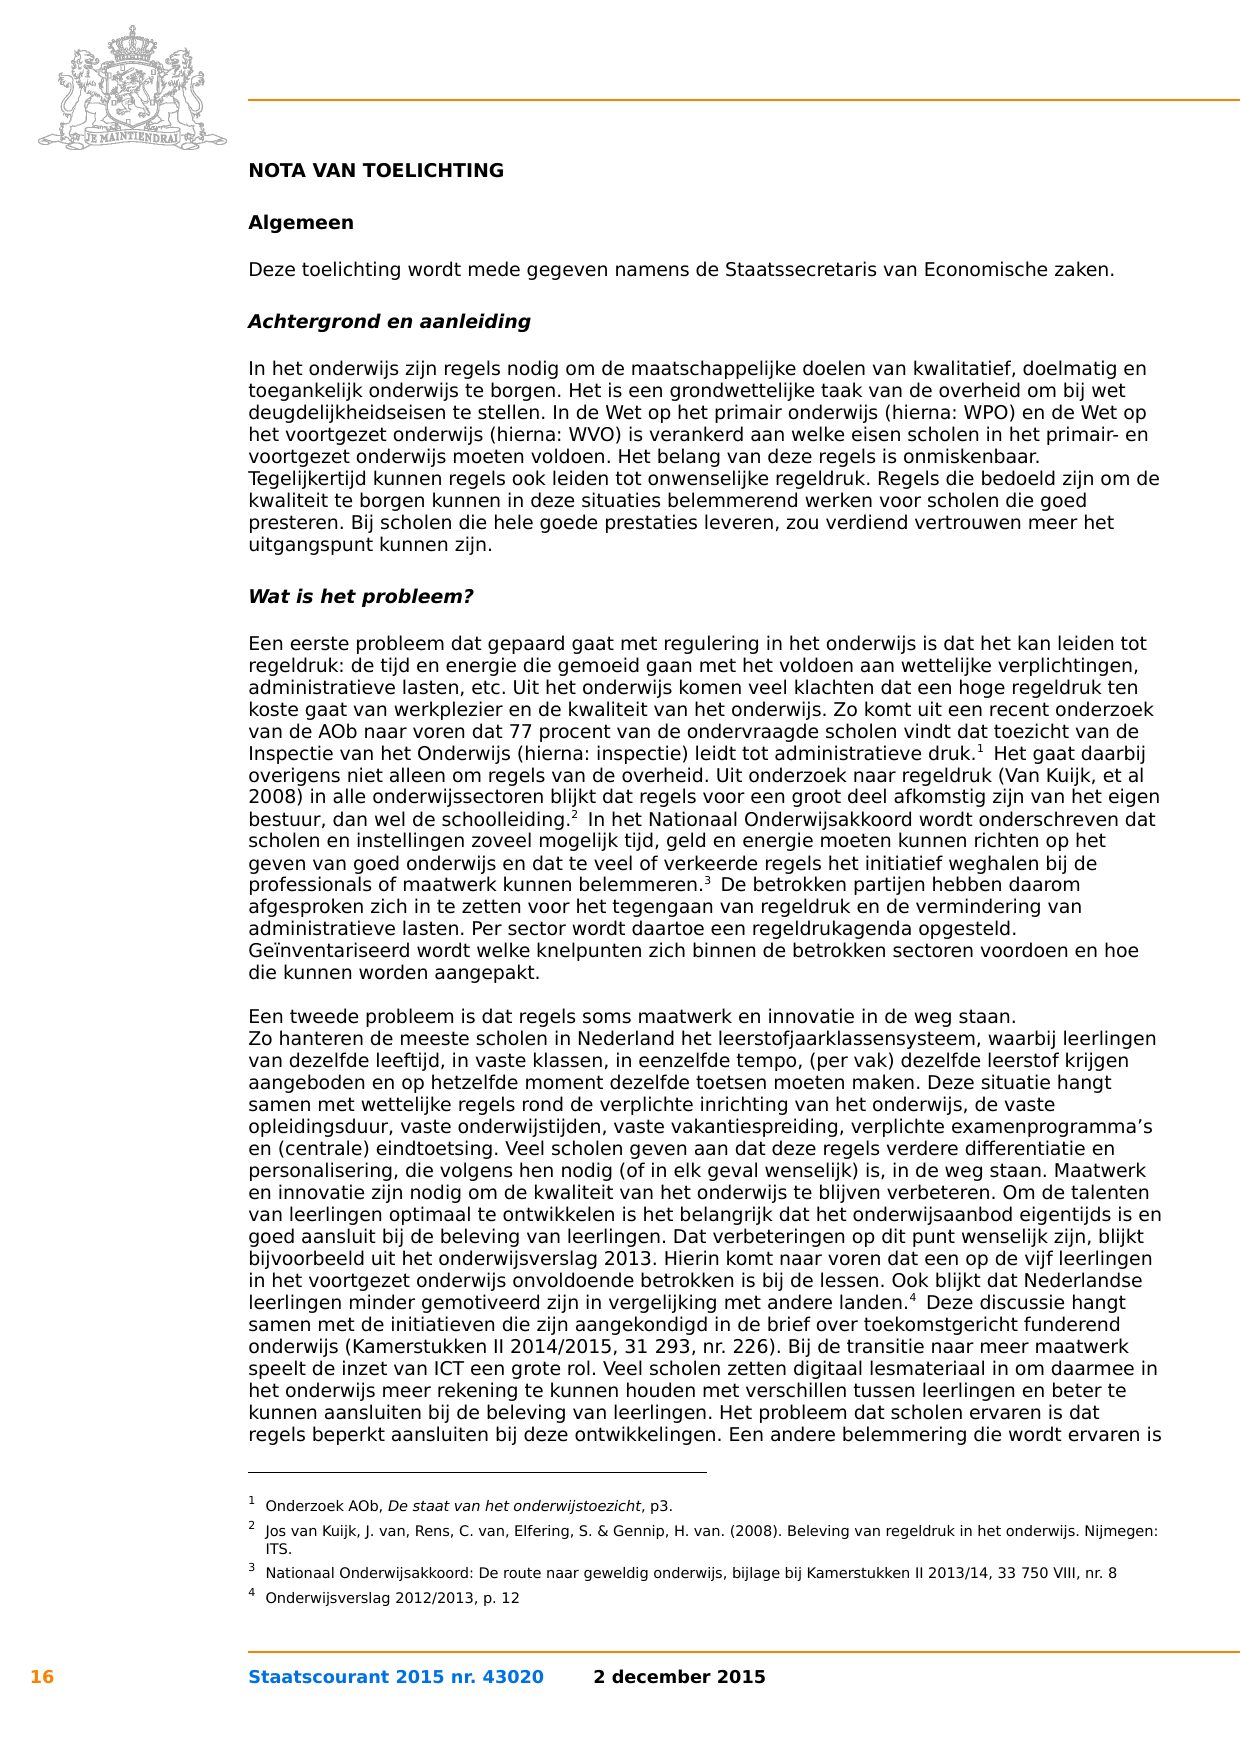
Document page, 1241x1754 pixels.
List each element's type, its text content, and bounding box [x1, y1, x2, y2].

subtitle Achtergrond en aanleiding [248, 311, 1163, 333]
text Deze toelichting wordt mede gegeven namens de Staatssecretaris van Economische zaken. [248, 259, 1163, 281]
text Zo hanteren de meeste scholen in Nederland het leerstofjaarklassensysteem, waarbij leerlingen van dezelfde leeftijd, in vaste klassen, in eenzelfde tempo, (per vak) dezelfde leerstof krijgen aangeboden en op hetzelfde moment dezelfde toetsen moeten maken. Deze situatie hangt samen met wettelijke regels rond de verplichte inrichting van het onderwijs, de vaste opleidingsduur, vaste onderwijstijden, vaste vakantiespreiding, verplichte examenprogramma’s en (centrale) eindtoetsing. Veel scholen geven aan dat deze regels verdere differentiatie en personalisering, die volgens hen nodig (of in elk geval wenselijk) is, in de weg staan. Maatwerk en innovatie zijn nodig om de kwaliteit van het onderwijs te blijven verbeteren. Om de talenten van leerlingen optimaal te ontwikkelen is het belangrijk dat het onderwijsaanbod eigentijds is en goed aansluit bij de beleving van leerlingen. Dat verbeteringen op dit punt wenselijk zijn, blijkt bijvoorbeeld uit het onderwijsverslag 2013. Hierin komt naar voren dat een op de vijf leerlingen in het voortgezet onderwijs onvoldoende betrokken is bij de lessen. Ook blijkt dat Nederlandse leerlingen minder gemotiveerd zijn in vergelijking met andere landen. Deze discussie hangt samen met de initiatieven die zijn aangekondigd in de brief over toekomstgericht funderend onderwijs (Kamerstukken II 2014/2015, 31 293, nr. 226). Bij de transitie naar meer maatwerk speelt de inzet van ICT een grote rol. Veel scholen zetten digitaal lesmateriaal in om daarmee in het onderwijs meer rekening te kunnen houden met verschillen tussen leerlingen en beter te kunnen aansluiten bij de beleving van leerlingen. Het probleem dat scholen ervaren is dat regels beperkt aansluiten bij deze ontwikkelingen. Een andere belemmering die wordt ervaren is [248, 1028, 1163, 1446]
text Onderzoek AOb, De staat van het onderwijstoezicht, p3. [248, 1494, 1163, 1516]
text Onderwijsverslag 2012/2013, p. 12 [248, 1586, 1163, 1608]
subtitle Wat is het probleem? [248, 586, 1163, 608]
text Nationaal Onderwijsakkoord: De route naar geweldig onderwijs, bijlage bij Kamerstukken II 2013/14, 33 750 VIII, nr. 8 [248, 1561, 1163, 1583]
picture [38, 25, 227, 150]
text Een eerste probleem dat gepaard gaat met regulering in het onderwijs is dat het kan leiden tot regeldruk: de tijd en energie die gemoeid gaan met het voldoen aan wettelijke verplichtingen, administratieve lasten, etc. Uit het onderwijs komen veel klachten dat een hoge regeldruk ten koste gaat van werkplezier en de kwaliteit van het onderwijs. Zo komt uit een recent onderzoek van de AOb naar voren dat 77 procent van de ondervraagde scholen vindt dat toezicht van de Inspectie van het Onderwijs (hierna: inspectie) leidt tot administratieve druk. Het gaat daarbij overigens niet alleen om regels van de overheid. Uit onderzoek naar regeldruk (Van Kuijk, et al 2008) in alle onderwijssectoren blijkt dat regels voor een groot deel afkomstig zijn van het eigen bestuur, dan wel de schoolleiding. In het Nationaal Onderwijsakkoord wordt onderschreven dat scholen en instellingen zoveel mogelijk tijd, geld en energie moeten kunnen richten op het geven van goed onderwijs en dat te veel of verkeerde regels het initiatief weghalen bij de professionals of maatwerk kunnen belemmeren. De betrokken partijen hebben daarom afgesproken zich in te zetten voor het tegengaan van regeldruk en de vermindering van administratieve lasten. Per sector wordt daartoe een regeldrukagenda opgesteld. Geïnventariseerd wordt welke knelpunten zich binnen de betrokken sectoren voordoen en hoe die kunnen worden aangepakt. [248, 633, 1163, 984]
text In het onderwijs zijn regels nodig om de maatschappelijke doelen van kwalitatief, doelmatig en toegankelijk onderwijs te borgen. Het is een grondwettelijke taak van de overheid om bij wet deugdelijkheidseisen te stellen. In de Wet op het primair onderwijs (hierna: WPO) en de Wet op het voortgezet onderwijs (hierna: WVO) is verankerd aan welke eisen scholen in het primair- en voortgezet onderwijs moeten voldoen. Het belang van deze regels is onmiskenbaar. Tegelijkertijd kunnen regels ook leiden tot onwenselijke regeldruk. Regels die bedoeld zijn om de kwaliteit te borgen kunnen in deze situaties belemmerend werken voor scholen die goed presteren. Bij scholen die hele goede prestaties leveren, zou verdiend vertrouwen meer het uitgangspunt kunnen zijn. [248, 358, 1163, 556]
subtitle NOTA VAN TOELICHTING [248, 160, 1163, 182]
text Jos van Kuijk, J. van, Rens, C. van, Elfering, S. & Gennip, H. van. (2008). Beleving van regeldruk in het onderwijs. Nijmegen: ITS. [248, 1519, 1163, 1558]
subtitle Algemeen [248, 212, 1163, 234]
text Een tweede probleem is dat regels soms maatwerk en innovatie in de weg staan. [248, 1006, 1163, 1028]
